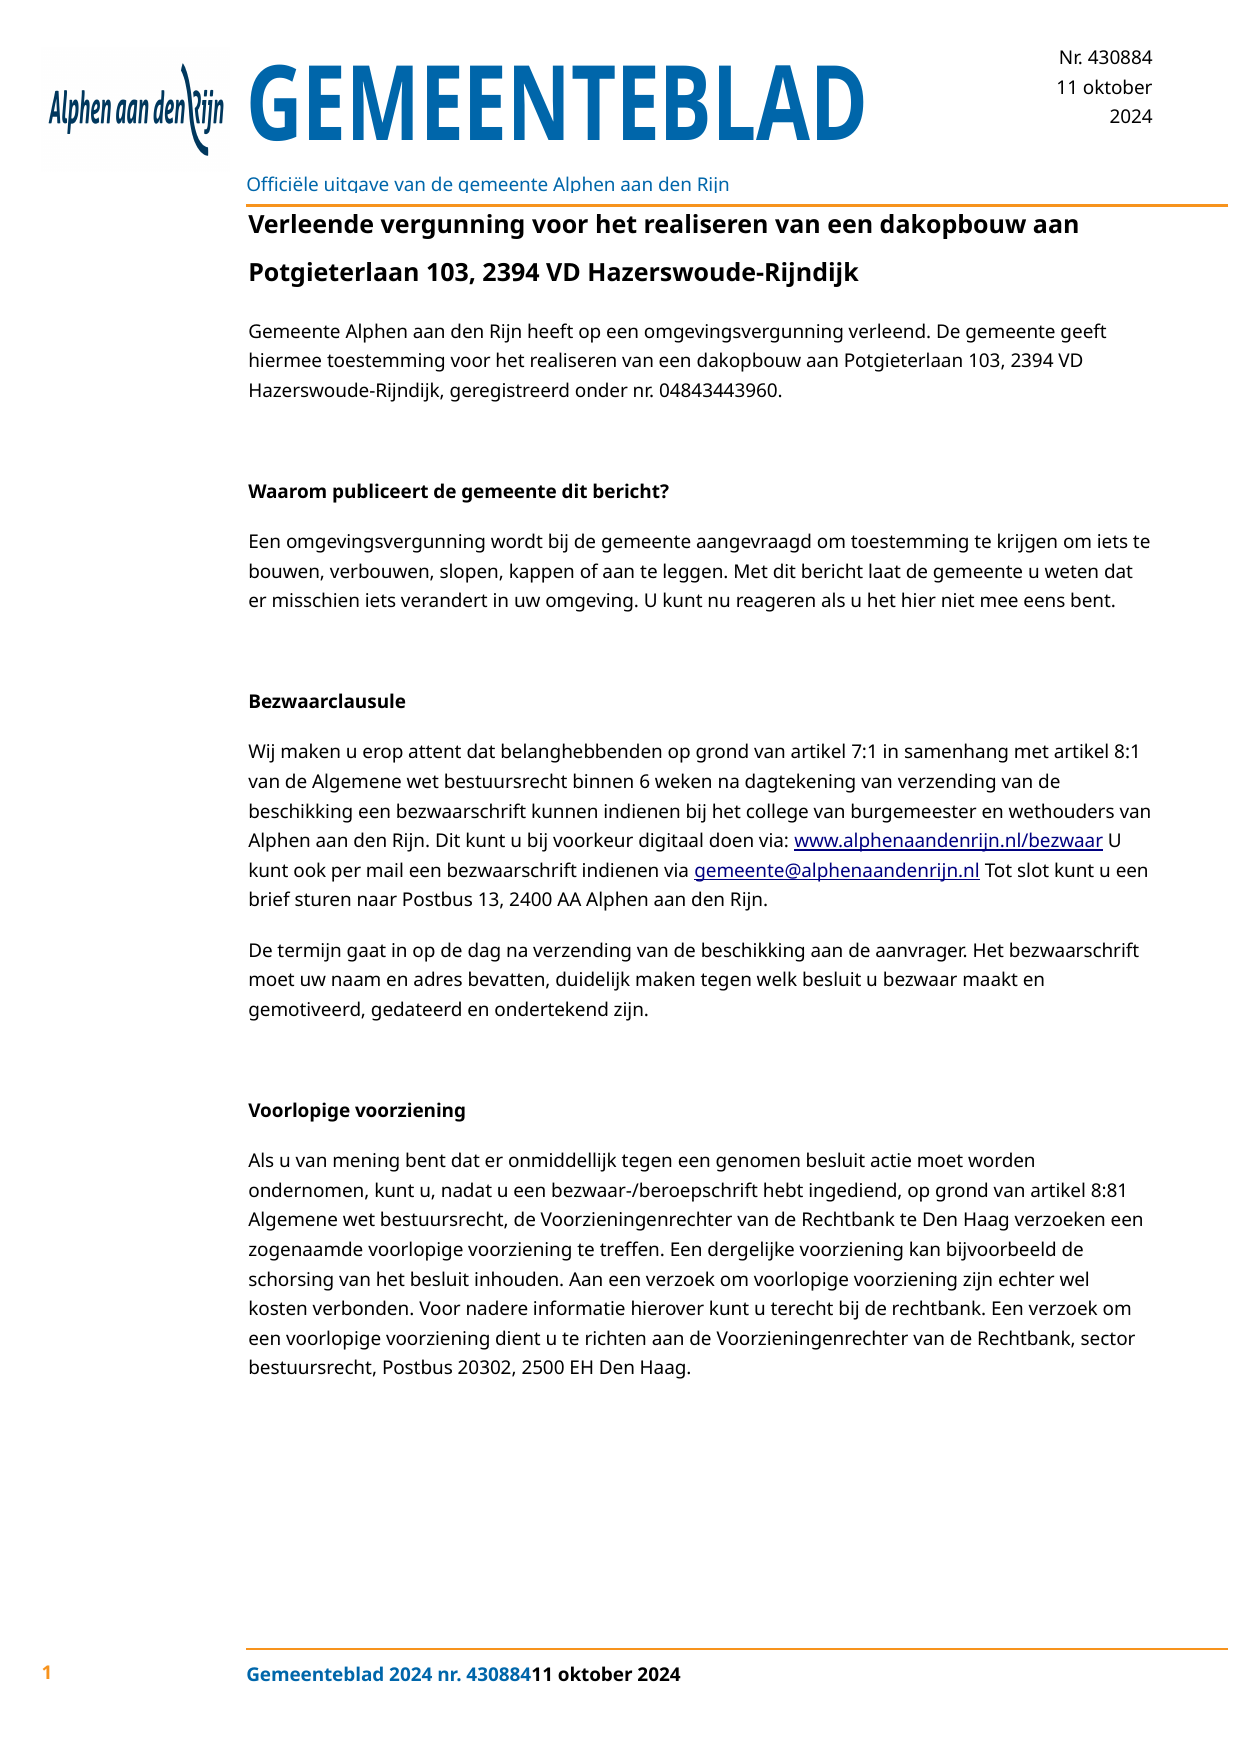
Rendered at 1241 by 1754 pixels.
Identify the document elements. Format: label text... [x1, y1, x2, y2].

text Bezwaarclausule [248, 688, 1152, 714]
text Gemeente Alphen aan den Rijn heeft op een omgevingsvergunning verleend. De gemeente geeft hiermee toestemming voor het realiseren van een dakopbouw aan Potgieterlaan 103, 2394 VD Hazerswoude-Rijndijk, geregistreerd onder nr. 04843443960. [248, 318, 1152, 403]
text Waarom publiceert de gemeente dit bericht? [248, 478, 1152, 504]
text Voorlopige voorziening [248, 1097, 1152, 1123]
text Een omgevingsvergunning wordt bij de gemeente aangevraagd om toestemming te krijgen om iets te bouwen, verbouwen, slopen, kappen of aan te leggen. Met dit bericht laat de gemeente u weten dat er misschien iets verandert in uw omgeving. U kunt nu reageren als u het hier niet mee eens bent. [248, 528, 1152, 613]
text Als u van mening bent dat er onmiddellijk tegen een genomen besluit actie moet worden ondernomen, kunt u, nadat u een bezwaar-/beroepschrift hebt ingediend, op grond van artikel 8:81 Algemene wet bestuursrecht, de Voorzieningenrechter van de Rechtbank te Den Haag verzoeken een zogenaamde voorlopige voorziening te treffen. Een dergelijke voorziening kan bijvoorbeeld de schorsing van het besluit inhouden. Aan een verzoek om voorlopige voorziening zijn echter wel kosten verbonden. Voor nadere informatie hierover kunt u terecht bij de rechtbank. Een verzoek om een voorlopige voorziening dient u te richten aan de Voorzieningenrechter van de Rechtbank, sector bestuursrecht, Postbus 20302, 2500 EH Den Haag. [248, 1147, 1152, 1380]
text Wij maken u erop attent dat belanghebbenden op grond van artikel 7:1 in samenhang met artikel 8:1 van de Algemene wet bestuursrecht binnen 6 weken na dagtekening van verzending van de beschikking een bezwaarschrift kunnen indienen bij het college van burgemeester en wethouders van Alphen aan den Rijn. Dit kunt u bij voorkeur digitaal doen via: www.alphenaandenrijn.nl/bezwaar U kunt ook per mail een bezwaarschrift indienen via gemeente@alphenaandenrijn.nl Tot slot kunt u een brief sturen naar Postbus 13, 2400 AA Alphen aan den Rijn. [248, 739, 1152, 912]
text Verleende vergunning voor het realiseren van een dakopbouw aan Potgieterlaan 103, 2394 VD Hazerswoude-Rijndijk [248, 207, 1152, 288]
picture [41, 47, 231, 172]
text De termijn gaat in op de dag na verzending van de beschikking aan de aanvrager. Het bezwaarschrift moet uw naam en adres bevatten, duidelijk maken tegen welk besluit u bezwaar maakt en gemotiveerd, gedateerd en ondertekend zijn. [248, 937, 1152, 1022]
